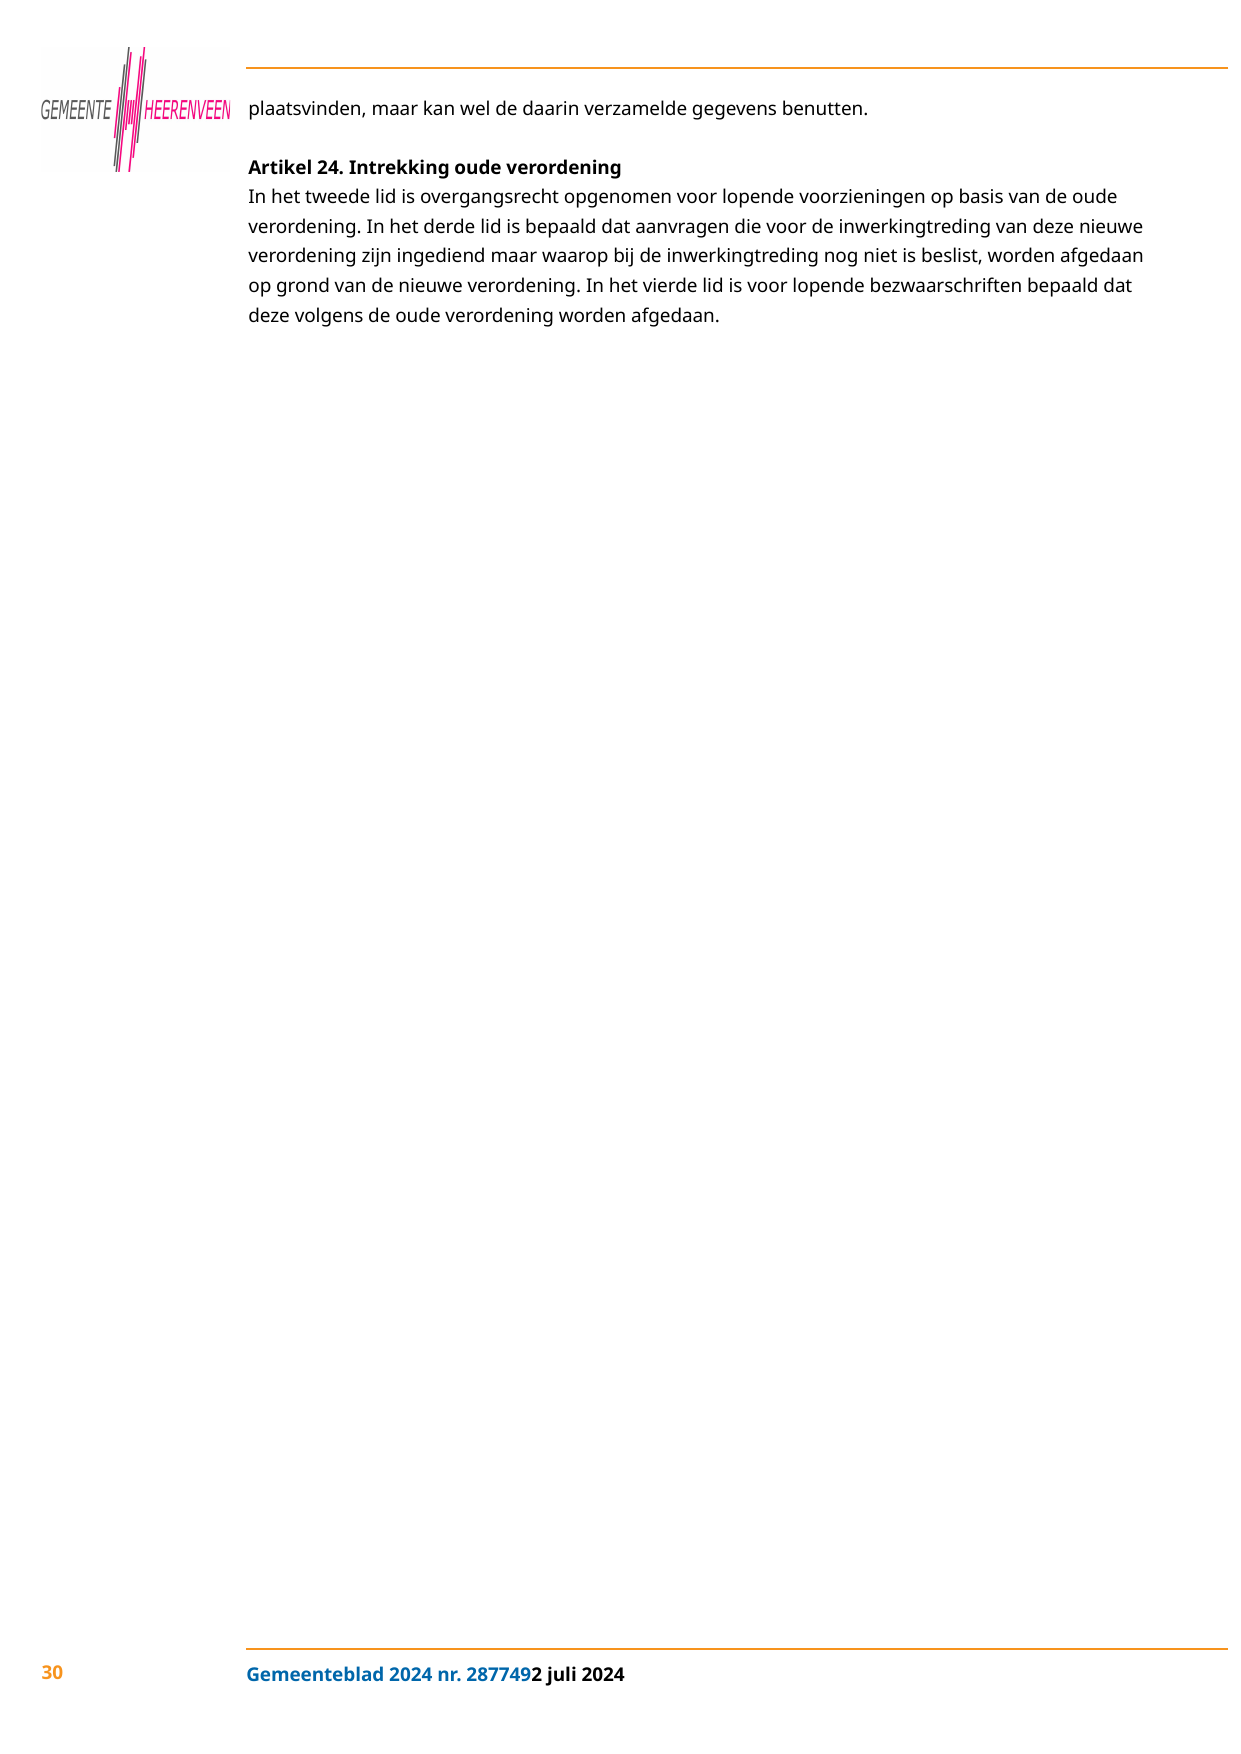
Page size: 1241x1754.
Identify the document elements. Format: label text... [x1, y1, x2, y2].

text In het tweede lid is overgangsrecht opgenomen voor lopende voorzieningen op basis van de oude verordening. In het derde lid is bepaald dat aanvragen die voor de inwerkingtreding van deze nieuwe verordening zijn ingediend maar waarop bij de inwerkingtreding nog niet is beslist, worden afgedaan op grond van de nieuwe verordening. In het vierde lid is voor lopende bezwaarschriften bepaald dat deze volgens de oude verordening worden afgedaan. [248, 183, 1152, 328]
text Artikel 24. Intrekking oude verordening [248, 154, 1152, 180]
picture [41, 47, 231, 172]
text plaatsvinden, maar kan wel de daarin verzamelde gegevens benutten. [248, 95, 1152, 121]
